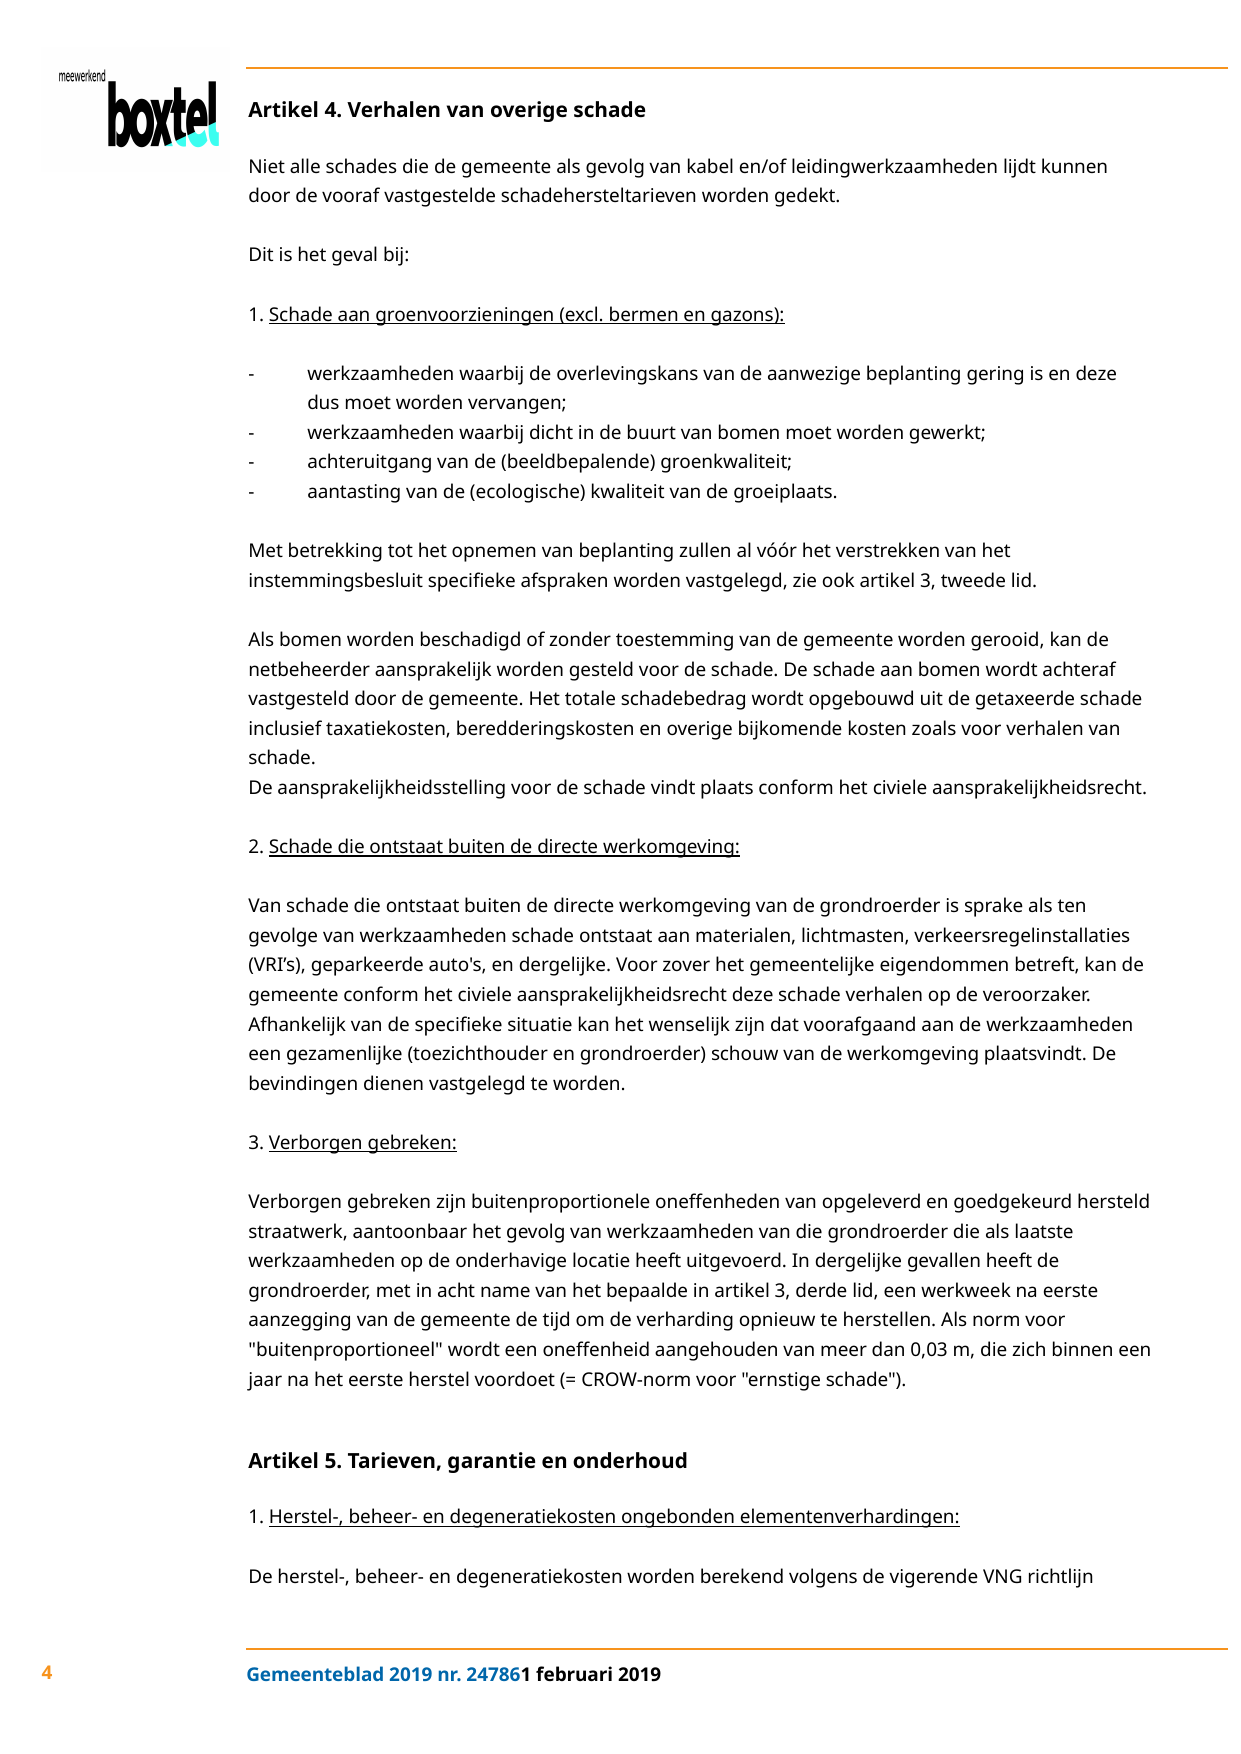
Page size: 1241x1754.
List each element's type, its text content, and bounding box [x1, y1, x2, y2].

text De aansprakelijkheidsstelling voor de schade vindt plaats conform het civiele aansprakelijkheidsrecht. [248, 774, 1152, 800]
text Artikel 5. Tarieven, garantie en onderhoud [248, 1446, 1152, 1474]
text Niet alle schades die de gemeente als gevolg van kabel en/of leidingwerkzaamheden lijdt kunnen door de vooraf vastgestelde schadehersteltarieven worden gedekt. [248, 153, 1152, 208]
text Verborgen gebreken zijn buitenproportionele oneffenheden van opgeleverd en goedgekeurd hersteld straatwerk, aantoonbaar het gevolg van werkzaamheden van die grondroerder die als laatste werkzaamheden op de onderhavige locatie heeft uitgevoerd. In dergelijke gevallen heeft de grondroerder, met in acht name van het bepaalde in artikel 3, derde lid, een werkweek na eerste aanzegging van de gemeente de tijd om de verharding opnieuw te herstellen. Als norm voor "buitenproportioneel" wordt een oneffenheid aangehouden van meer dan 0,03 m, die zich binnen een jaar na het eerste herstel voordoet (= CROW-norm voor "ernstige schade"). [248, 1188, 1152, 1391]
text Met betrekking tot het opnemen van beplanting zullen al vóór het verstrekken van het instemmingsbesluit specifieke afspraken worden vastgelegd, zie ook artikel 3, tweede lid. [248, 537, 1152, 593]
list aantasting van de (ecologische) kwaliteit van de groeiplaats. [248, 478, 1152, 504]
text Artikel 4. Verhalen van overige schade [248, 95, 1152, 123]
list werkzaamheden waarbij de overlevingskans van de aanwezige beplanting gering is en deze dus moet worden vervangen; [248, 360, 1152, 415]
text 3. Verborgen gebreken: [248, 1129, 1152, 1155]
text Van schade die ontstaat buiten de directe werkomgeving van de grondroerder is sprake als ten gevolge van werkzaamheden schade ontstaat aan materialen, lichtmasten, verkeersregelinstallaties (VRI’s), geparkeerde auto's, en dergelijke. Voor zover het gemeentelijke eigendommen betreft, kan de gemeente conform het civiele aansprakelijkheidsrecht deze schade verhalen op de veroorzaker. Afhankelijk van de specifieke situatie kan het wenselijk zijn dat voorafgaand aan de werkzaamheden een gezamenlijke (toezichthouder en grondroerder) schouw van de werkomgeving plaatsvindt. De bevindingen dienen vastgelegd te worden. [248, 892, 1152, 1096]
text Als bomen worden beschadigd of zonder toestemming van de gemeente worden gerooid, kan de netbeheerder aansprakelijk worden gesteld voor de schade. De schade aan bomen wordt achteraf vastgesteld door de gemeente. Het totale schadebedrag wordt opgebouwd uit de getaxeerde schade inclusief taxatiekosten, beredderingskosten en overige bijkomende kosten zoals voor verhalen van schade. [248, 626, 1152, 770]
list achteruitgang van de (beeldbepalende) groenkwaliteit; [248, 449, 1152, 474]
text Dit is het geval bij: [248, 242, 1152, 267]
picture [41, 47, 231, 172]
text 1. Herstel-, beheer- en degeneratiekosten ongebonden elementenverhardingen: [248, 1504, 1152, 1529]
text 1. Schade aan groenvoorzieningen (excl. bermen en gazons): [248, 301, 1152, 326]
text 2. Schade die ontstaat buiten de directe werkomgeving: [248, 833, 1152, 859]
list werkzaamheden waarbij dicht in de buurt van bomen moet worden gewerkt; [248, 419, 1152, 445]
text De herstel-, beheer- en degeneratiekosten worden berekend volgens de vigerende VNG richtlijn [248, 1563, 1152, 1589]
